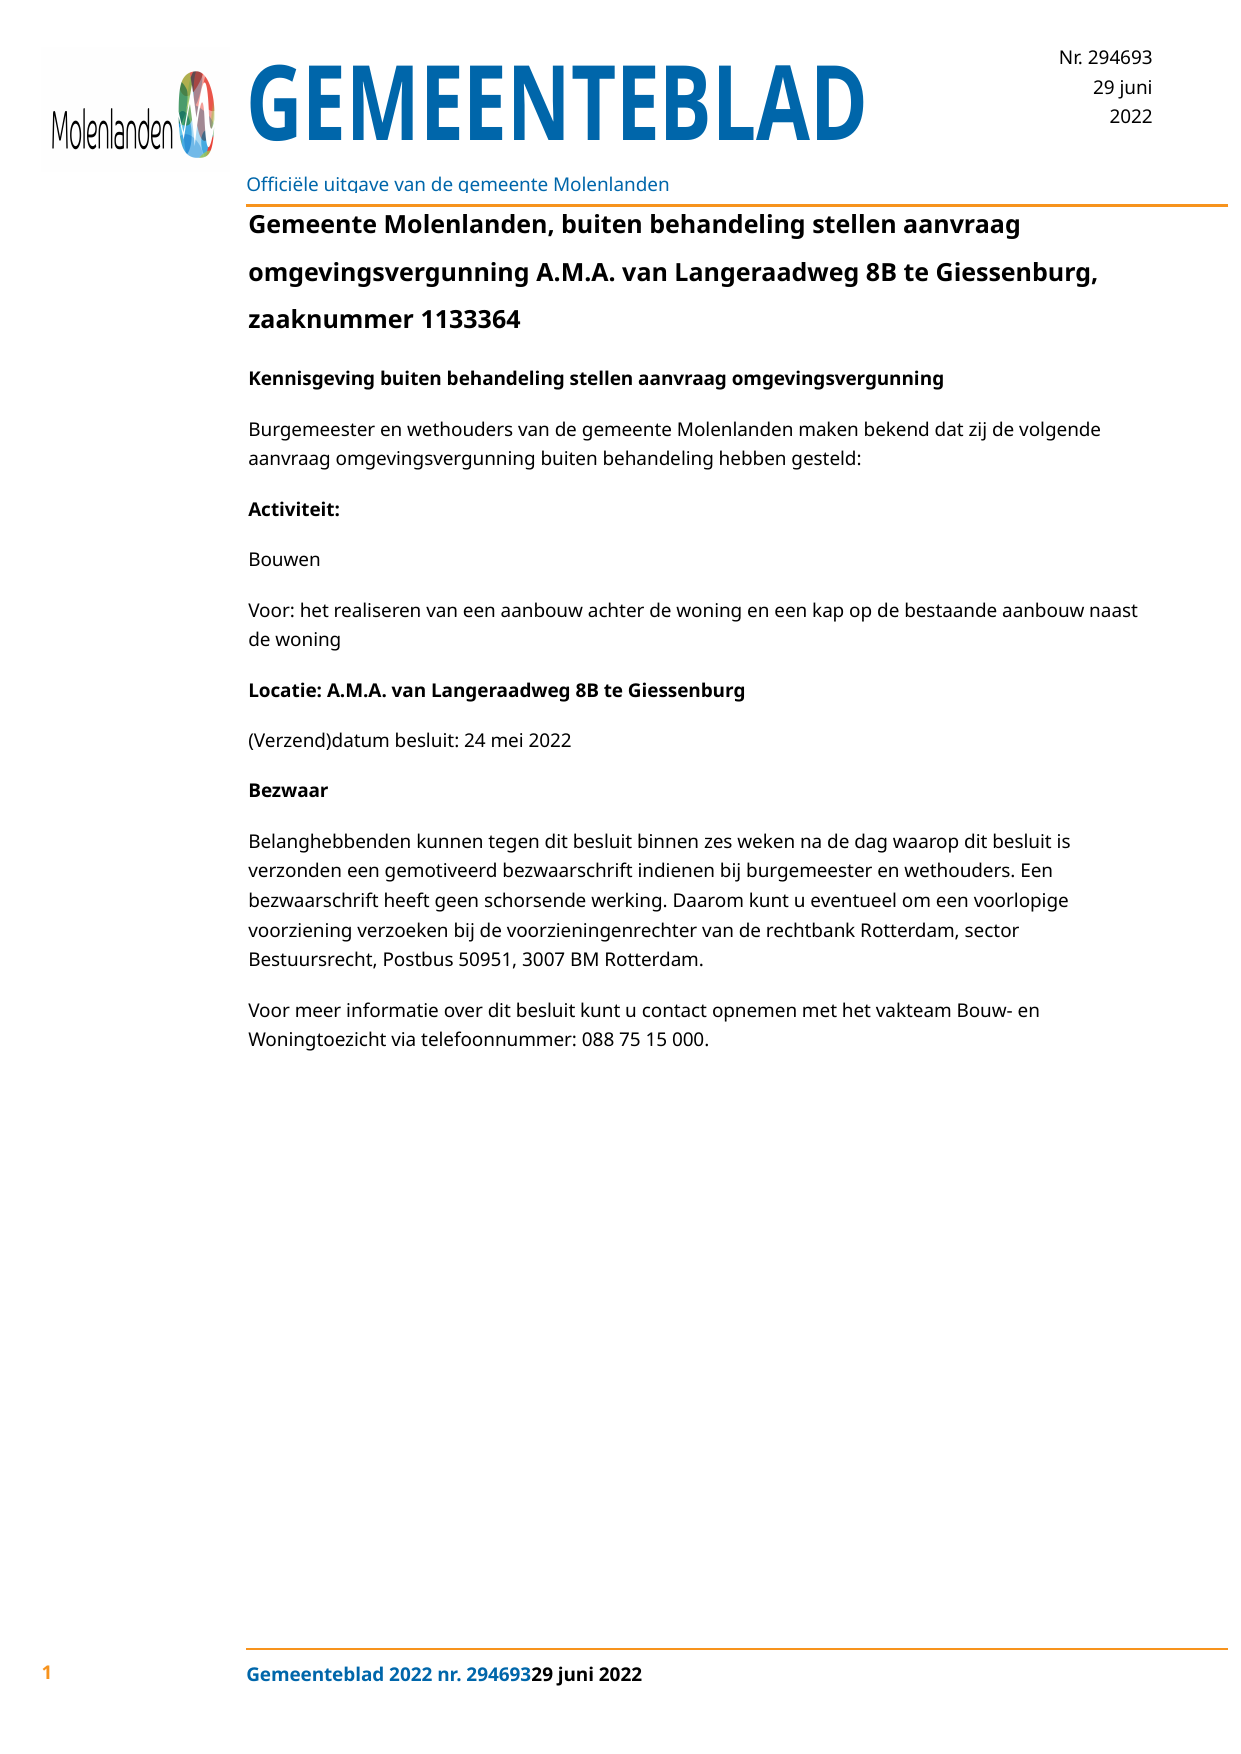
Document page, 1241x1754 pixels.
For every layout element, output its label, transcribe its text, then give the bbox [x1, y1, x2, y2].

text Gemeente Molenlanden, buiten behandeling stellen aanvraag omgevingsvergunning A.M.A. van Langeraadweg 8B te Giessenburg, zaaknummer 1133364 [248, 207, 1152, 336]
text Voor meer informatie over dit besluit kunt u contact opnemen met het vakteam Bouw- en Woningtoezicht via telefoonnummer: 088 75 15 000. [248, 997, 1152, 1052]
text Kennisgeving buiten behandeling stellen aanvraag omgevingsvergunning [248, 366, 1152, 391]
text Belanghebbenden kunnen tegen dit besluit binnen zes weken na de dag waarop dit besluit is verzonden een gemotiveerd bezwaarschrift indienen bij burgemeester en wethouders. Een bezwaarschrift heeft geen schorsende werking. Daarom kunt u eventueel om een voorlopige voorziening verzoeken bij de voorzieningenrechter van de rechtbank Rotterdam, sector Bestuursrecht, Postbus 50951, 3007 BM Rotterdam. [248, 828, 1152, 972]
text Activiteit: [248, 496, 1152, 522]
text Bezwaar [248, 778, 1152, 803]
text Bouwen [248, 546, 1152, 572]
text Voor: het realiseren van een aanbouw achter de woning en een kap op de bestaande aanbouw naast de woning [248, 597, 1152, 652]
text Locatie: A.M.A. van Langeraadweg 8B te Giessenburg [248, 677, 1152, 702]
text Burgemeester en wethouders van de gemeente Molenlanden maken bekend dat zij de volgende aanvraag omgevingsvergunning buiten behandeling hebben gesteld: [248, 416, 1152, 471]
text (Verzend)datum besluit: 24 mei 2022 [248, 727, 1152, 753]
picture [41, 47, 231, 172]
